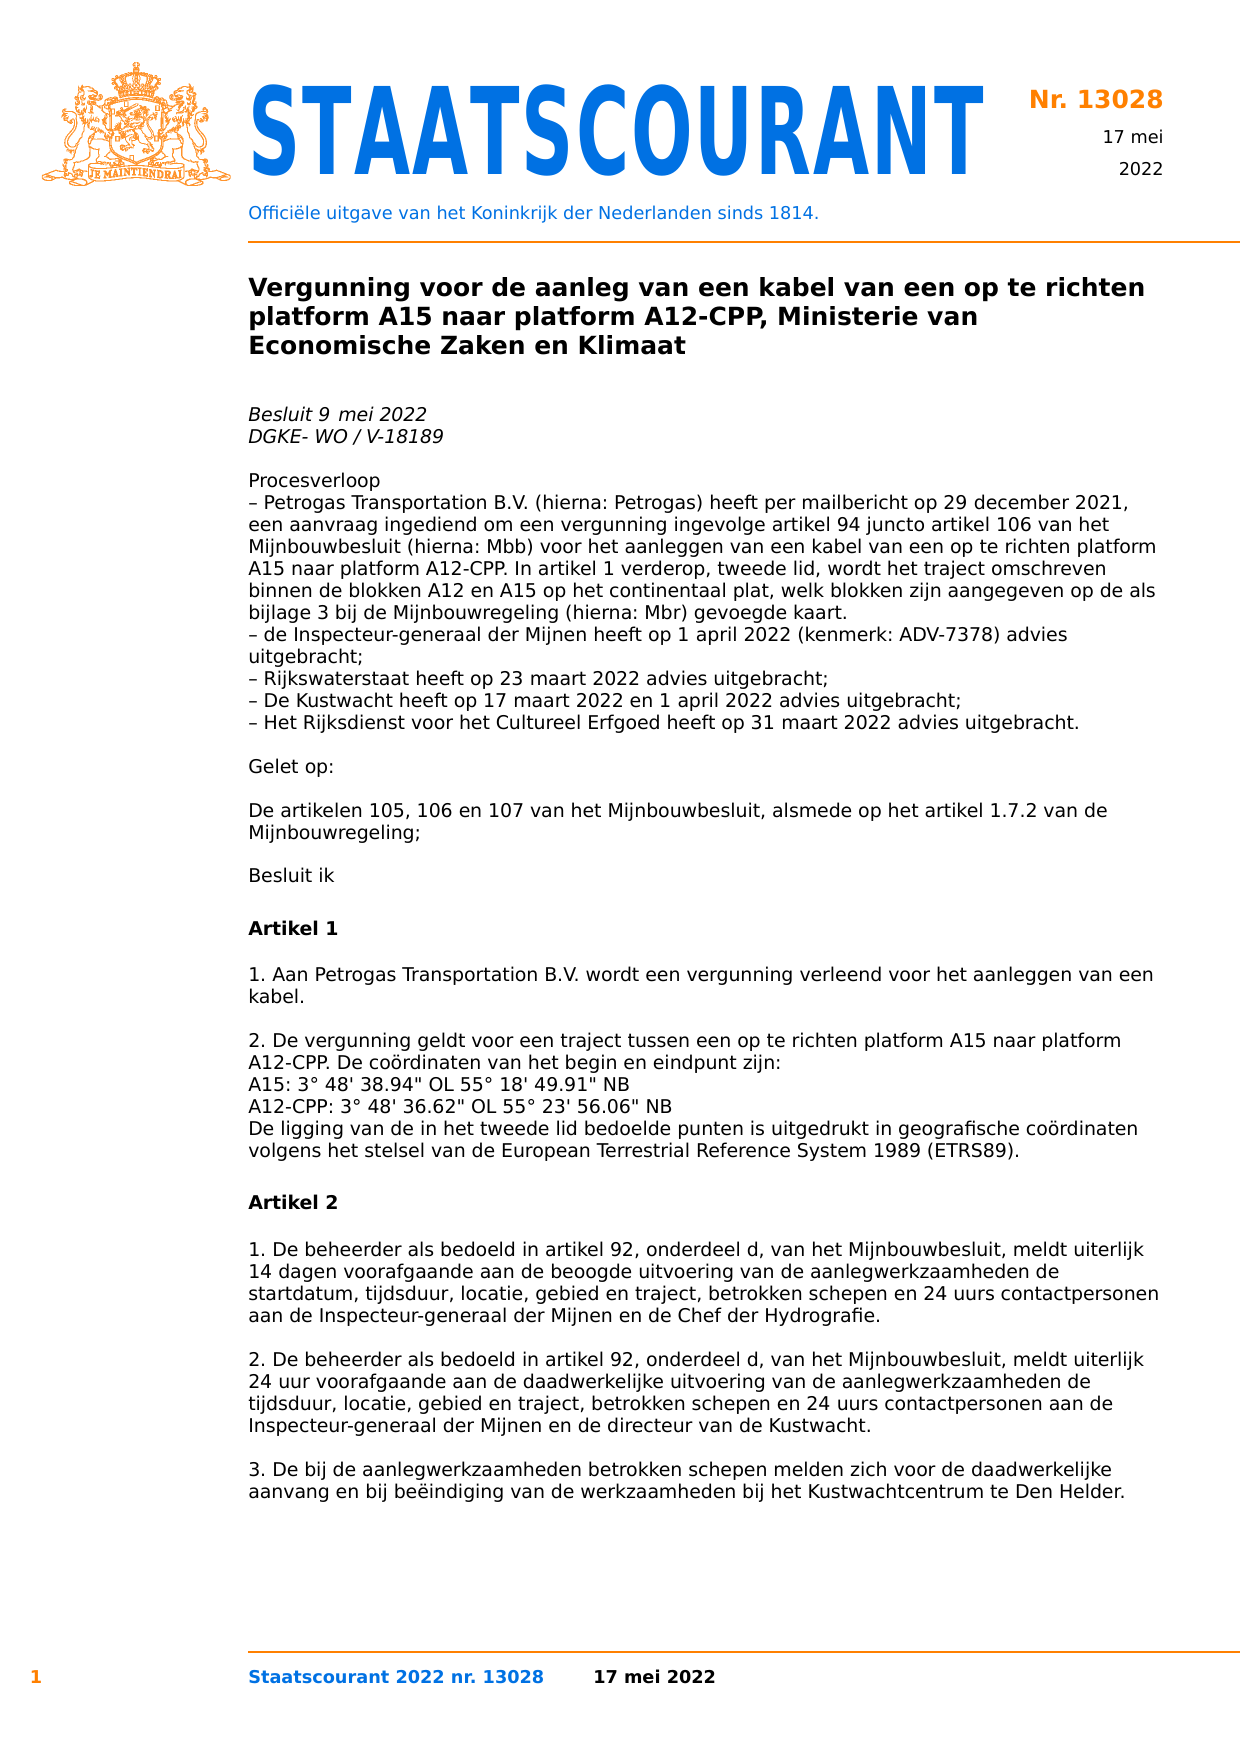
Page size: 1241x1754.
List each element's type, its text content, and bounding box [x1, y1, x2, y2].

text A15: 3° 48' 38.94" OL 55° 18' 49.91" NB [248, 1074, 1163, 1096]
text 3. De bij de aanlegwerkzaamheden betrokken schepen melden zich voor de daadwerkelijke aanvang en bij beëindiging van de werkzaamheden bij het Kustwachtcentrum te Den Helder. [248, 1459, 1163, 1503]
text Procesverloop [248, 470, 1163, 492]
text Gelet op: [248, 756, 1163, 778]
subtitle Vergunning voor de aanleg van een kabel van een op te richten platform A15 naar platform A12-CPP, Ministerie van Economische Zaken en Klimaat [248, 273, 1163, 361]
text Besluit ik [248, 865, 1163, 887]
text DGKE- WO / V-18189 [248, 426, 1163, 448]
text 1. De beheerder als bedoeld in artikel 92, onderdeel d, van het Mijnbouwbesluit, meldt uiterlijk 14 dagen voorafgaande aan de beoogde uitvoering van de aanlegwerkzaamheden de startdatum, tijdsduur, locatie, gebied en traject, betrokken schepen en 24 uurs contactpersonen aan de Inspecteur-generaal der Mijnen en de Chef der Hydrografie. [248, 1239, 1163, 1327]
table_cell 17 mei [998, 121, 1240, 153]
table_header [25, 62, 248, 241]
text 2. De beheerder als bedoeld in artikel 92, onderdeel d, van het Mijnbouwbesluit, meldt uiterlijk 24 uur voorafgaande aan de daadwerkelijke uitvoering van de aanlegwerkzaamheden de tijdsduur, locatie, gebied en traject, betrokken schepen en 24 uurs contactpersonen aan de Inspecteur-generaal der Mijnen en de directeur van de Kustwacht. [248, 1349, 1163, 1437]
table_cell Officiële uitgave van het Koninkrijk der Nederlanden sinds 1814. [248, 203, 1240, 241]
picture [41, 62, 231, 186]
text 1. Aan Petrogas Transportation B.V. wordt een vergunning verleend voor het aanleggen van een kabel. [248, 964, 1163, 1008]
text Besluit 9 mei 2022 [248, 404, 1163, 426]
text – Petrogas Transportation B.V. (hierna: Petrogas) heeft per mailbericht op 29 december 2021, een aanvraag ingediend om een vergunning ingevolge artikel 94 juncto artikel 106 van het Mijnbouwbesluit (hierna: Mbb) voor het aanleggen van een kabel van een op te richten platform A15 naar platform A12-CPP. In artikel 1 verderop, tweede lid, wordt het traject omschreven binnen de blokken A12 en A15 op het continentaal plat, welk blokken zijn aangegeven op de als bijlage 3 bij de Mijnbouwregeling (hierna: Mbr) gevoegde kaart. [248, 492, 1163, 624]
table_header STAATSCOURANT [248, 62, 998, 203]
text – de Inspecteur-generaal der Mijnen heeft op 1 april 2022 (kenmerk: ADV-7378) advies uitgebracht; [248, 624, 1163, 668]
table_header Nr. 13028 [998, 62, 1240, 121]
text 2. De vergunning geldt voor een traject tussen een op te richten platform A15 naar platform A12-CPP. De coördinaten van het begin en eindpunt zijn: [248, 1030, 1163, 1074]
text – De Kustwacht heeft op 17 maart 2022 en 1 april 2022 advies uitgebracht; [248, 690, 1163, 712]
subtitle Artikel 2 [248, 1192, 1163, 1214]
text De artikelen 105, 106 en 107 van het Mijnbouwbesluit, alsmede op het artikel 1.7.2 van de Mijnbouwregeling; [248, 799, 1163, 843]
text – Het Rijksdienst voor het Cultureel Erfgoed heeft op 31 maart 2022 advies uitgebracht. [248, 712, 1163, 734]
text – Rijkswaterstaat heeft op 23 maart 2022 advies uitgebracht; [248, 668, 1163, 690]
text De ligging van de in het tweede lid bedoelde punten is uitgedrukt in geografische coördinaten volgens het stelsel van de European Terrestrial Reference System 1989 (ETRS89). [248, 1118, 1163, 1162]
subtitle Artikel 1 [248, 917, 1163, 939]
text A12-CPP: 3° 48' 36.62" OL 55° 23' 56.06" NB [248, 1096, 1163, 1118]
table_cell 2022 [998, 153, 1240, 203]
